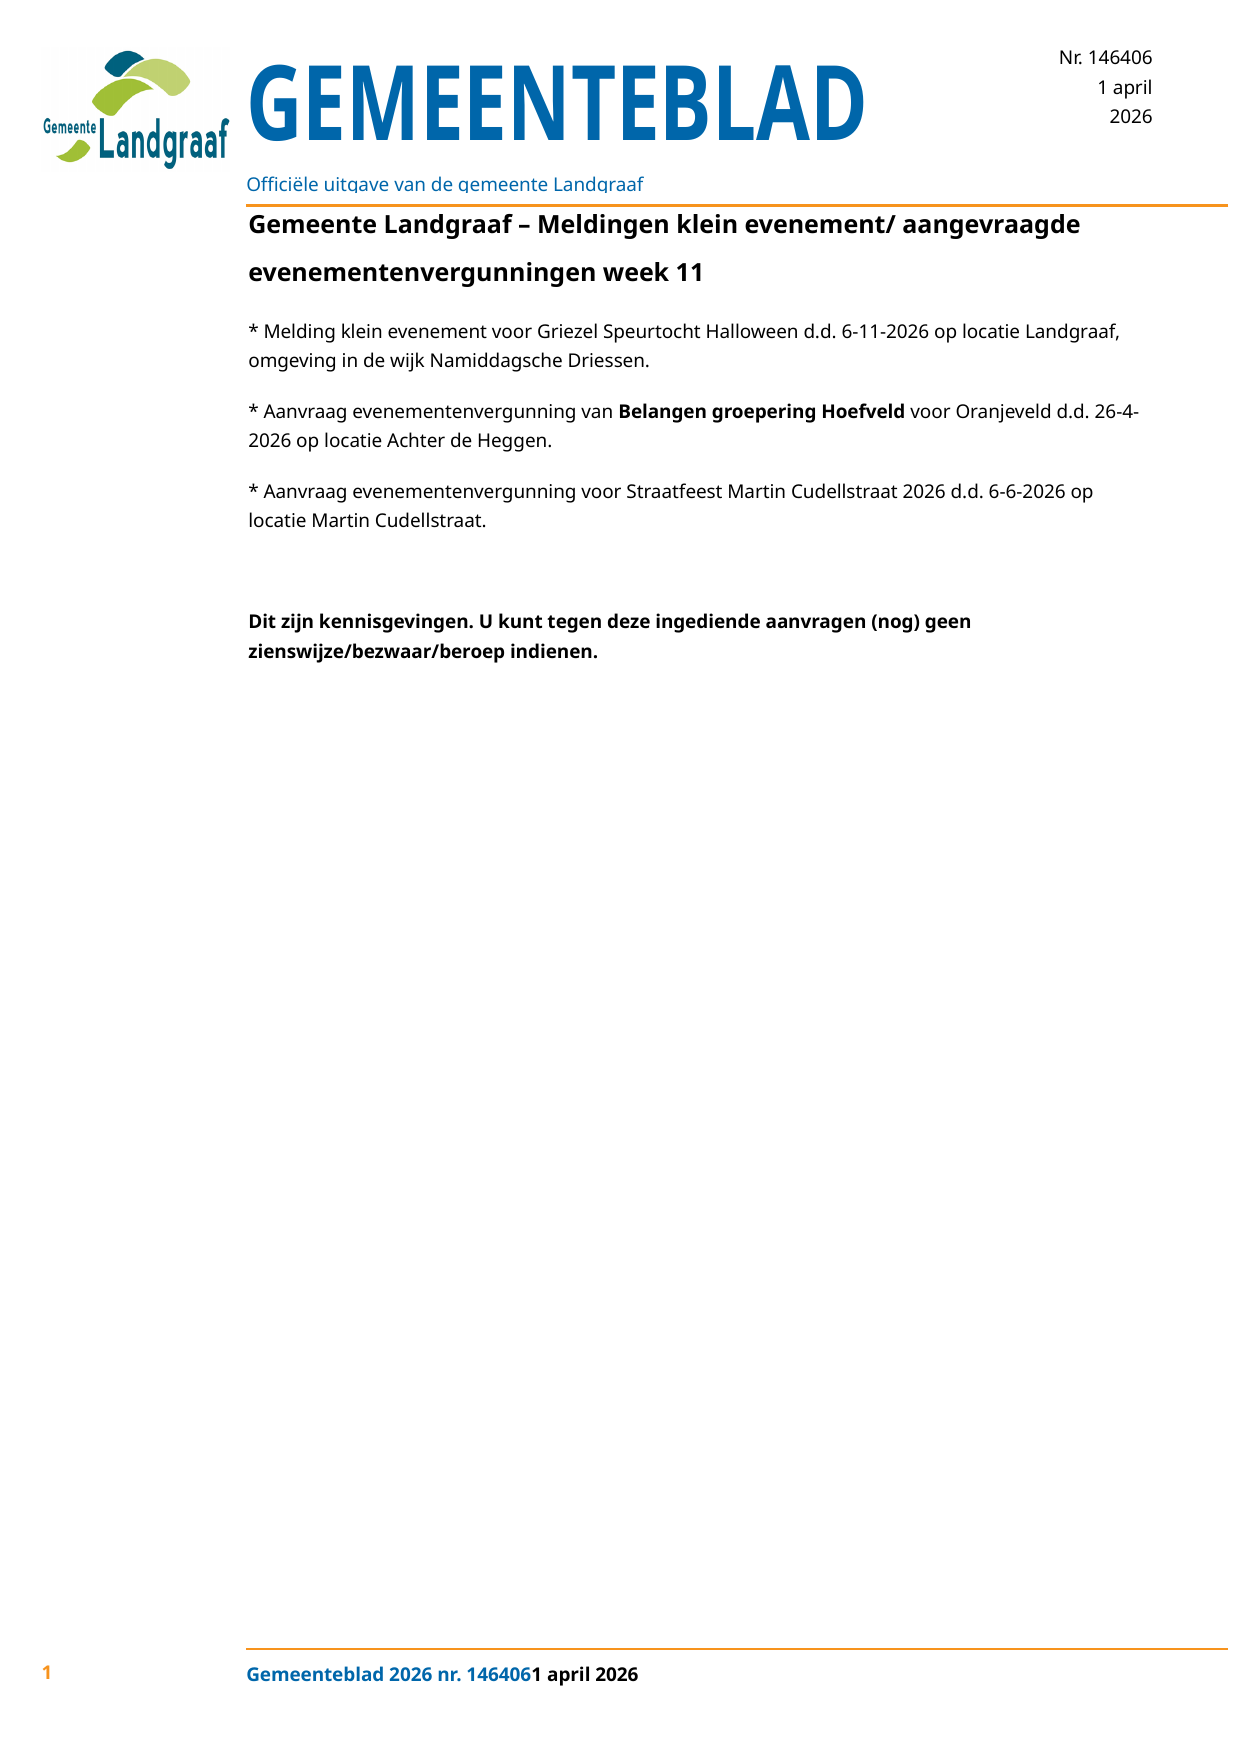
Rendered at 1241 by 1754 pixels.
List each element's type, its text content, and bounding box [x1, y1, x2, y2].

text Gemeente Landgraaf – Meldingen klein evenement/ aangevraagde evenementenvergunningen week 11 [248, 207, 1152, 288]
text * Aanvraag evenementenvergunning voor Straatfeest Martin Cudellstraat 2026 d.d. 6-6-2026 op locatie Martin Cudellstraat. [248, 478, 1152, 533]
text * Melding klein evenement voor Griezel Speurtocht Halloween d.d. 6-11-2026 op locatie Landgraaf, omgeving in de wijk Namiddagsche Driessen. [248, 318, 1152, 373]
picture [41, 47, 231, 172]
text * Aanvraag evenementenvergunning van Belangen groepering Hoefveld voor Oranjeveld d.d. 26-4-2026 op locatie Achter de Heggen. [248, 398, 1152, 453]
text Dit zijn kennisgevingen. U kunt tegen deze ingediende aanvragen (nog) geen zienswijze/bezwaar/beroep indienen. [248, 608, 1152, 664]
